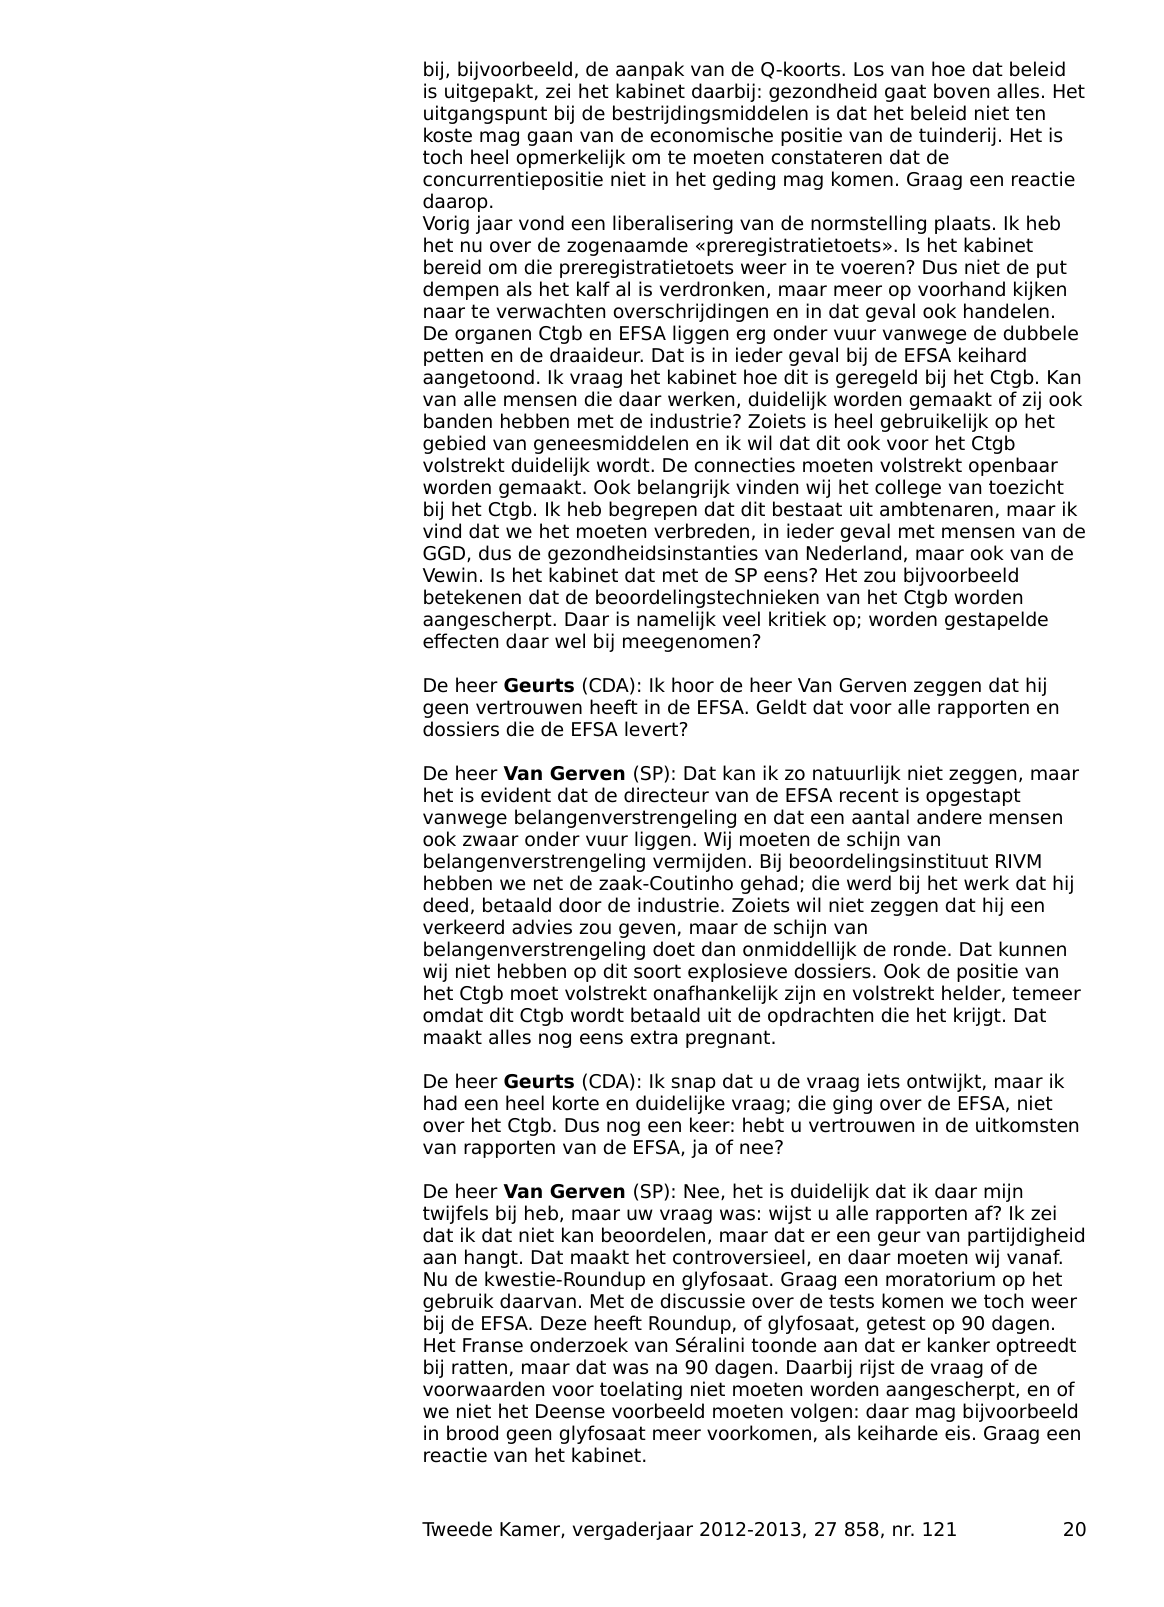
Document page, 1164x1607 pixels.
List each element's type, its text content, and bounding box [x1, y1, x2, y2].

text De heer Geurts (CDA): Ik hoor de heer Van Gerven zeggen dat hij geen vertrouwen heeft in de EFSA. Geldt dat voor alle rapporten en dossiers die de EFSA levert? [422, 675, 1087, 741]
text bij, bijvoorbeeld, de aanpak van de Q-koorts. Los van hoe dat beleid is uitgepakt, zei het kabinet daarbij: gezondheid gaat boven alles. Het uitgangspunt bij de bestrijdingsmiddelen is dat het beleid niet ten koste mag gaan van de economische positie van de tuinderij. Het is toch heel opmerkelijk om te moeten constateren dat de concurrentiepositie niet in het geding mag komen. Graag een reactie daarop. [422, 59, 1087, 213]
text De heer Van Gerven (SP): Nee, het is duidelijk dat ik daar mijn twijfels bij heb, maar uw vraag was: wijst u alle rapporten af? Ik zei dat ik dat niet kan beoordelen, maar dat er een geur van partijdigheid aan hangt. Dat maakt het controversieel, en daar moeten wij vanaf. [422, 1181, 1087, 1269]
text Nu de kwestie-Roundup en glyfosaat. Graag een moratorium op het gebruik daarvan. Met de discussie over de tests komen we toch weer bij de EFSA. Deze heeft Roundup, of glyfosaat, getest op 90 dagen. Het Franse onderzoek van Séralini toonde aan dat er kanker optreedt bij ratten, maar dat was na 90 dagen. Daarbij rijst de vraag of de voorwaarden voor toelating niet moeten worden aangescherpt, en of we niet het Deense voorbeeld moeten volgen: daar mag bijvoorbeeld in brood geen glyfosaat meer voorkomen, als keiharde eis. Graag een reactie van het kabinet. [422, 1269, 1087, 1467]
text De heer Van Gerven (SP): Dat kan ik zo natuurlijk niet zeggen, maar het is evident dat de directeur van de EFSA recent is opgestapt vanwege belangenverstrengeling en dat een aantal andere mensen ook zwaar onder vuur liggen. Wij moeten de schijn van belangenverstrengeling vermijden. Bij beoordelingsinstituut RIVM hebben we net de zaak-Coutinho gehad; die werd bij het werk dat hij deed, betaald door de industrie. Zoiets wil niet zeggen dat hij een verkeerd advies zou geven, maar de schijn van belangenverstrengeling doet dan onmiddellijk de ronde. Dat kunnen wij niet hebben op dit soort explosieve dossiers. Ook de positie van het Ctgb moet volstrekt onafhankelijk zijn en volstrekt helder, temeer omdat dit Ctgb wordt betaald uit de opdrachten die het krijgt. Dat maakt alles nog eens extra pregnant. [422, 763, 1087, 1048]
text Vorig jaar vond een liberalisering van de normstelling plaats. Ik heb het nu over de zogenaamde «preregistratietoets». Is het kabinet bereid om die preregistratietoets weer in te voeren? Dus niet de put dempen als het kalf al is verdronken, maar meer op voorhand kijken naar te verwachten overschrijdingen en in dat geval ook handelen. [422, 213, 1087, 323]
text De organen Ctgb en EFSA liggen erg onder vuur vanwege de dubbele petten en de draaideur. Dat is in ieder geval bij de EFSA keihard aangetoond. Ik vraag het kabinet hoe dit is geregeld bij het Ctgb. Kan van alle mensen die daar werken, duidelijk worden gemaakt of zij ook banden hebben met de industrie? Zoiets is heel gebruikelijk op het gebied van geneesmiddelen en ik wil dat dit ook voor het Ctgb volstrekt duidelijk wordt. De connecties moeten volstrekt openbaar worden gemaakt. Ook belangrijk vinden wij het college van toezicht bij het Ctgb. Ik heb begrepen dat dit bestaat uit ambtenaren, maar ik vind dat we het moeten verbreden, in ieder geval met mensen van de GGD, dus de gezondheidsinstanties van Nederland, maar ook van de Vewin. Is het kabinet dat met de SP eens? Het zou bijvoorbeeld betekenen dat de beoordelingstechnieken van het Ctgb worden aangescherpt. Daar is namelijk veel kritiek op; worden gestapelde effecten daar wel bij meegenomen? [422, 323, 1087, 652]
text De heer Geurts (CDA): Ik snap dat u de vraag iets ontwijkt, maar ik had een heel korte en duidelijke vraag; die ging over de EFSA, niet over het Ctgb. Dus nog een keer: hebt u vertrouwen in de uitkomsten van rapporten van de EFSA, ja of nee? [422, 1071, 1087, 1159]
